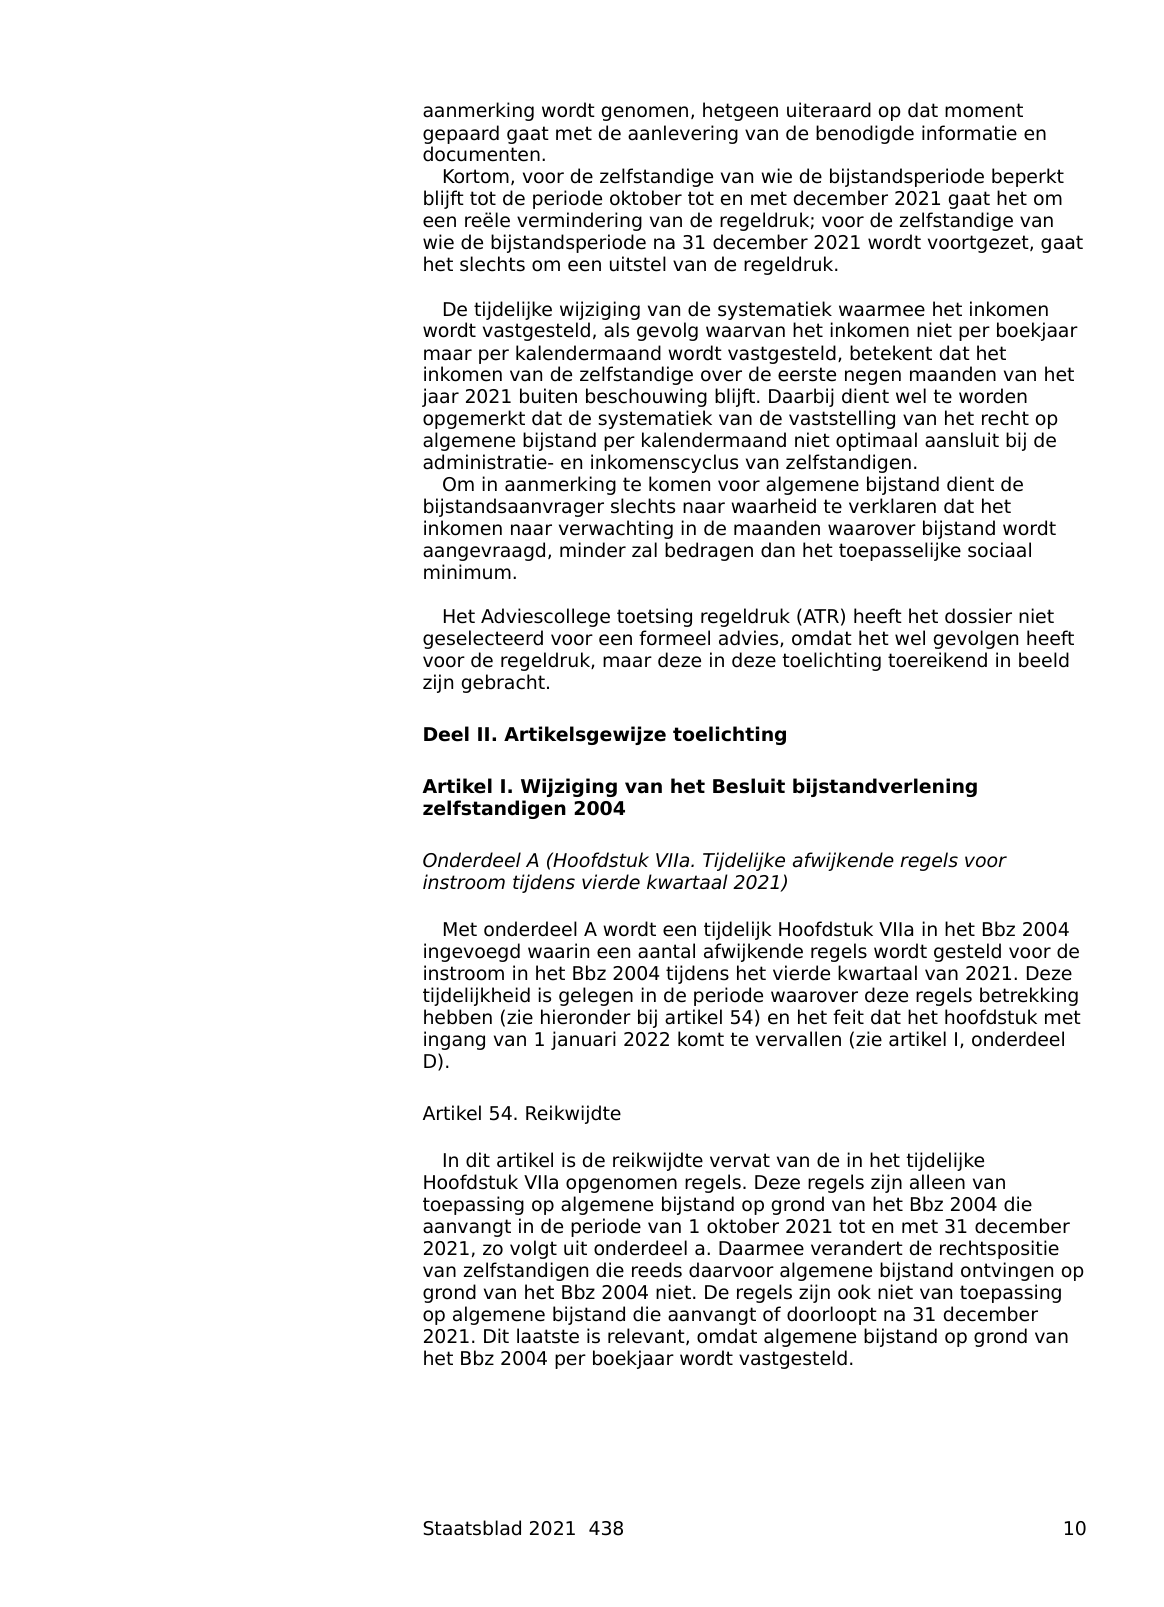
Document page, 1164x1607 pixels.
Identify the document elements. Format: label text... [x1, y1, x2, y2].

text Met onderdeel A wordt een tijdelijk Hoofdstuk VIIa in het Bbz 2004 ingevoegd waarin een aantal afwijkende regels wordt gesteld voor de instroom in het Bbz 2004 tijdens het vierde kwartaal van 2021. Deze tijdelijkheid is gelegen in de periode waarover deze regels betrekking hebben (zie hieronder bij artikel 54) en het feit dat het hoofdstuk met ingang van 1 januari 2022 komt te vervallen (zie artikel I, onderdeel D). [422, 919, 1087, 1073]
text In dit artikel is de reikwijdte vervat van de in het tijdelijke Hoofdstuk VIIa opgenomen regels. Deze regels zijn alleen van toepassing op algemene bijstand op grond van het Bbz 2004 die aanvangt in de periode van 1 oktober 2021 tot en met 31 december 2021, zo volgt uit onderdeel a. Daarmee verandert de rechtspositie van zelfstandigen die reeds daarvoor algemene bijstand ontvingen op grond van het Bbz 2004 niet. De regels zijn ook niet van toepassing op algemene bijstand die aanvangt of doorloopt na 31 december 2021. Dit laatste is relevant, omdat algemene bijstand op grond van het Bbz 2004 per boekjaar wordt vastgesteld. [422, 1150, 1087, 1370]
text Kortom, voor de zelfstandige van wie de bijstandsperiode beperkt blijft tot de periode oktober tot en met december 2021 gaat het om een reële vermindering van de regeldruk; voor de zelfstandige van wie de bijstandsperiode na 31 december 2021 wordt voortgezet, gaat het slechts om een uitstel van de regeldruk. [422, 166, 1087, 276]
subtitle Onderdeel A (Hoofdstuk VIIa. Tijdelijke afwijkende regels voor instroom tijdens vierde kwartaal 2021) [422, 850, 1087, 894]
text Het Adviescollege toetsing regeldruk (ATR) heeft het dossier niet geselecteerd voor een formeel advies, omdat het wel gevolgen heeft voor de regeldruk, maar deze in deze toelichting toereikend in beeld zijn gebracht. [422, 606, 1087, 694]
text De tijdelijke wijziging van de systematiek waarmee het inkomen wordt vastgesteld, als gevolg waarvan het inkomen niet per boekjaar maar per kalendermaand wordt vastgesteld, betekent dat het inkomen van de zelfstandige over de eerste negen maanden van het jaar 2021 buiten beschouwing blijft. Daarbij dient wel te worden opgemerkt dat de systematiek van de vaststelling van het recht op algemene bijstand per kalendermaand niet optimaal aansluit bij de administratie- en inkomenscyclus van zelfstandigen. [422, 298, 1087, 474]
subtitle Artikel I. Wijziging van het Besluit bijstandverlening zelfstandigen 2004 [422, 776, 1087, 820]
subtitle Artikel 54. Reikwijdte [422, 1103, 1087, 1125]
text aanmerking wordt genomen, hetgeen uiteraard op dat moment gepaard gaat met de aanlevering van de benodigde informatie en documenten. [422, 100, 1087, 166]
text Om in aanmerking te komen voor algemene bijstand dient de bijstandsaanvrager slechts naar waarheid te verklaren dat het inkomen naar verwachting in de maanden waarover bijstand wordt aangevraagd, minder zal bedragen dan het toepasselijke sociaal minimum. [422, 474, 1087, 584]
subtitle Deel II. Artikelsgewijze toelichting [422, 724, 1087, 746]
